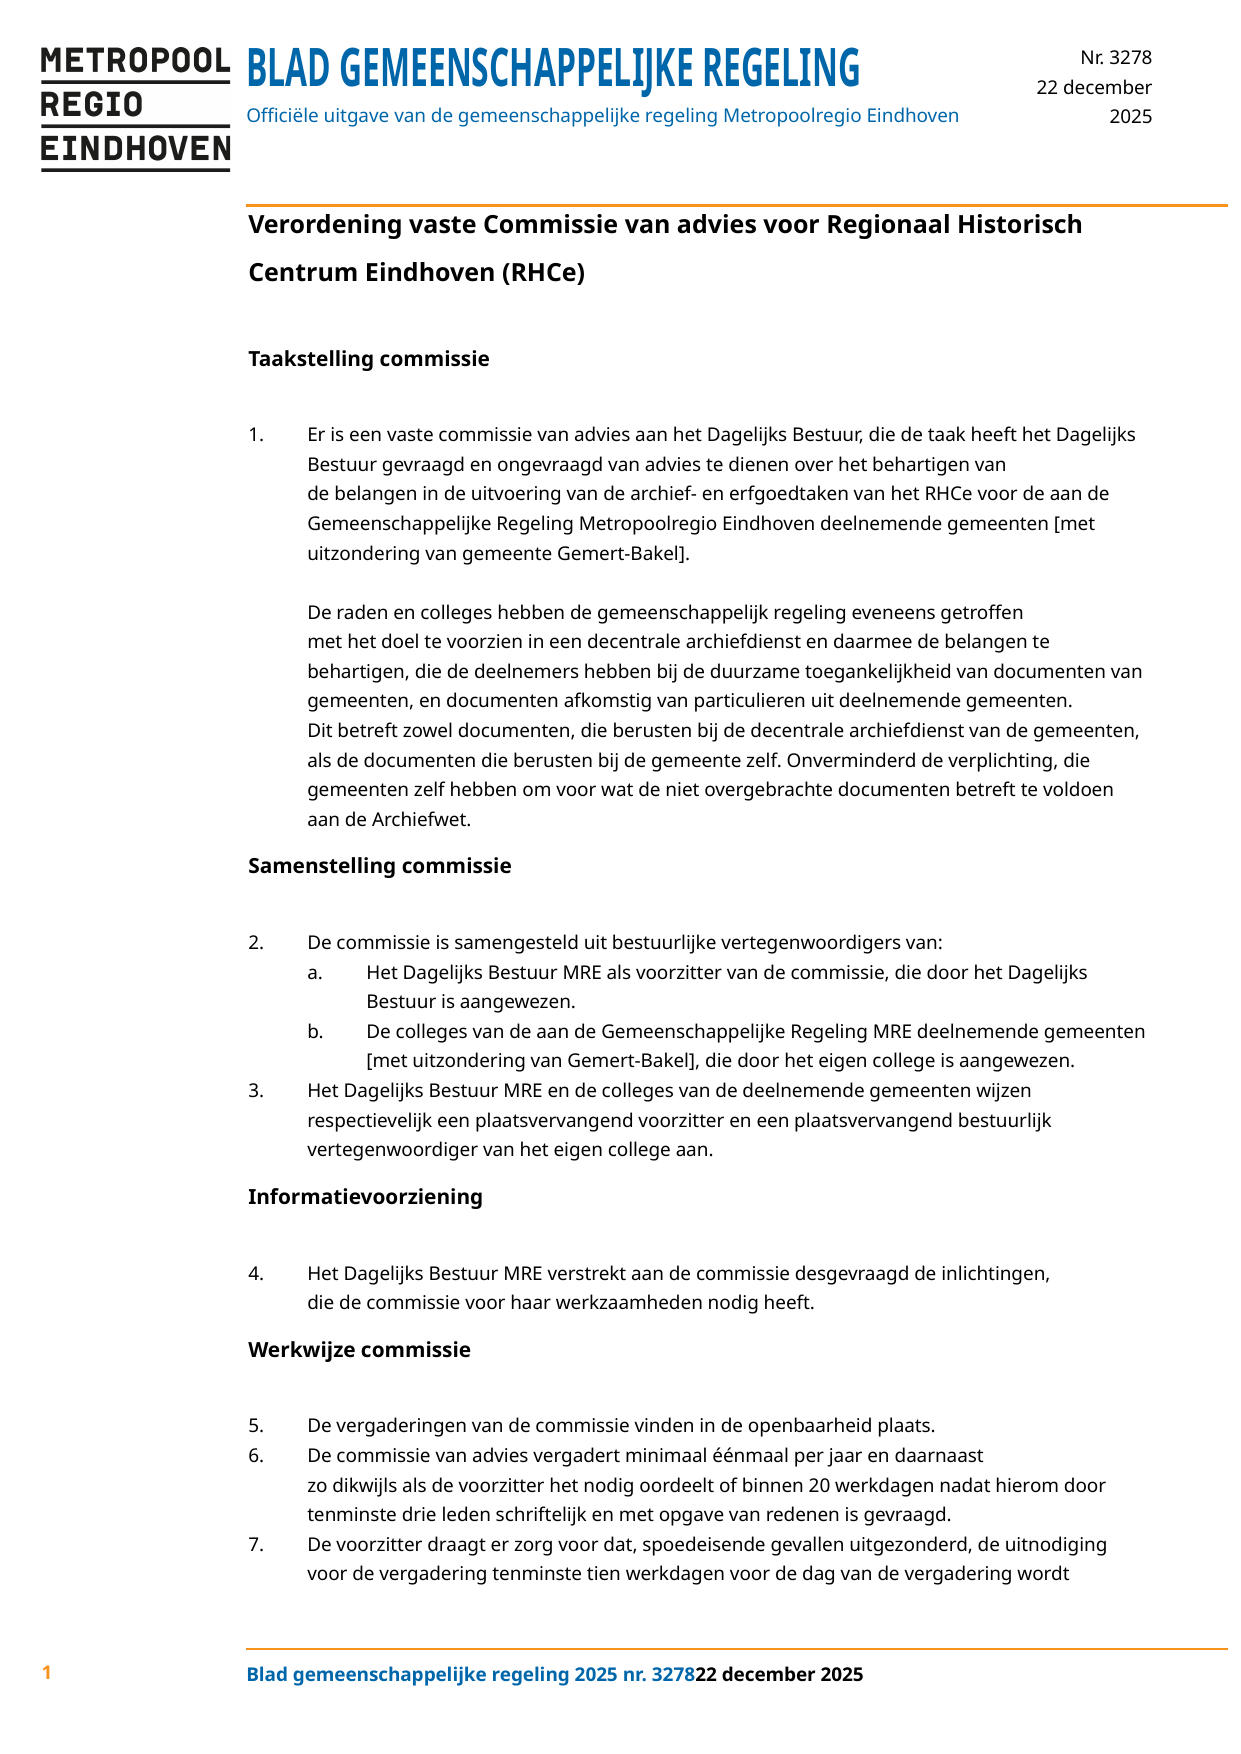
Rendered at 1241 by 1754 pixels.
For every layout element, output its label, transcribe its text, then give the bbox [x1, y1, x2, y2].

list die de commissie voor haar werkzaamheden nodig heeft. [248, 1289, 1152, 1315]
list De commissie is samengesteld uit bestuurlijke vertegenwoordigers van: [248, 929, 1152, 955]
list De raden en colleges hebben de gemeenschappelijk regeling eveneens getroffen [248, 599, 1152, 624]
list De voorzitter draagt er zorg voor dat, spoedeisende gevallen uitgezonderd, de uitnodiging voor de vergadering tenminste tien werkdagen voor de dag van de vergadering wordt [248, 1531, 1152, 1586]
text Taakstelling commissie [248, 344, 1152, 372]
list zo dikwijls als de voorzitter het nodig oordeelt of binnen 20 werkdagen nadat hierom door tenminste drie leden schriftelijk en met opgave van redenen is gevraagd. [248, 1472, 1152, 1527]
list de belangen in de uitvoering van de archief- en erfgoedtaken van het RHCe voor de aan de Gemeenschappelijke Regeling Metropoolregio Eindhoven deelnemende gemeenten [met uitzondering van gemeente Gemert-Bakel]. [248, 481, 1152, 565]
list De colleges van de aan de Gemeenschappelijke Regeling MRE deelnemende gemeenten [met uitzondering van Gemert-Bakel], die door het eigen college is aangewezen. [307, 1018, 1152, 1073]
list De vergaderingen van de commissie vinden in de openbaarheid plaats. [248, 1413, 1152, 1438]
list met het doel te voorzien in een decentrale archiefdienst en daarmee de belangen te behartigen, die de deelnemers hebben bij de duurzame toegankelijkheid van documenten van gemeenten, en documenten afkomstig van particulieren uit deelnemende gemeenten. [248, 628, 1152, 713]
list Er is een vaste commissie van advies aan het Dagelijks Bestuur, die de taak heeft het Dagelijks Bestuur gevraagd en ongevraagd van advies te dienen over het behartigen van [248, 421, 1152, 477]
text Werkwijze commissie [248, 1335, 1152, 1363]
list De commissie van advies vergadert minimaal éénmaal per jaar en daarnaast [248, 1442, 1152, 1468]
text Verordening vaste Commissie van advies voor Regionaal Historisch Centrum Eindhoven (RHCe) [248, 207, 1152, 288]
list Het Dagelijks Bestuur MRE verstrekt aan de commissie desgevraagd de inlichtingen, [248, 1260, 1152, 1285]
picture [41, 47, 231, 172]
list Het Dagelijks Bestuur MRE en de colleges van de deelnemende gemeenten wijzen respectievelijk een plaatsvervangend voorzitter en een plaatsvervangend bestuurlijk vertegenwoordiger van het eigen college aan. [248, 1077, 1152, 1162]
list Dit betreft zowel documenten, die berusten bij de decentrale archiefdienst van de gemeenten, als de documenten die berusten bij de gemeente zelf. Onverminderd de verplichting, die gemeenten zelf hebben om voor wat de niet overgebrachte documenten betreft te voldoen aan de Archiefwet. [248, 717, 1152, 832]
list Het Dagelijks Bestuur MRE als voorzitter van de commissie, die door het Dagelijks Bestuur is aangewezen. [307, 959, 1152, 1014]
text Samenstelling commissie [248, 852, 1152, 880]
text Informatievoorziening [248, 1182, 1152, 1210]
